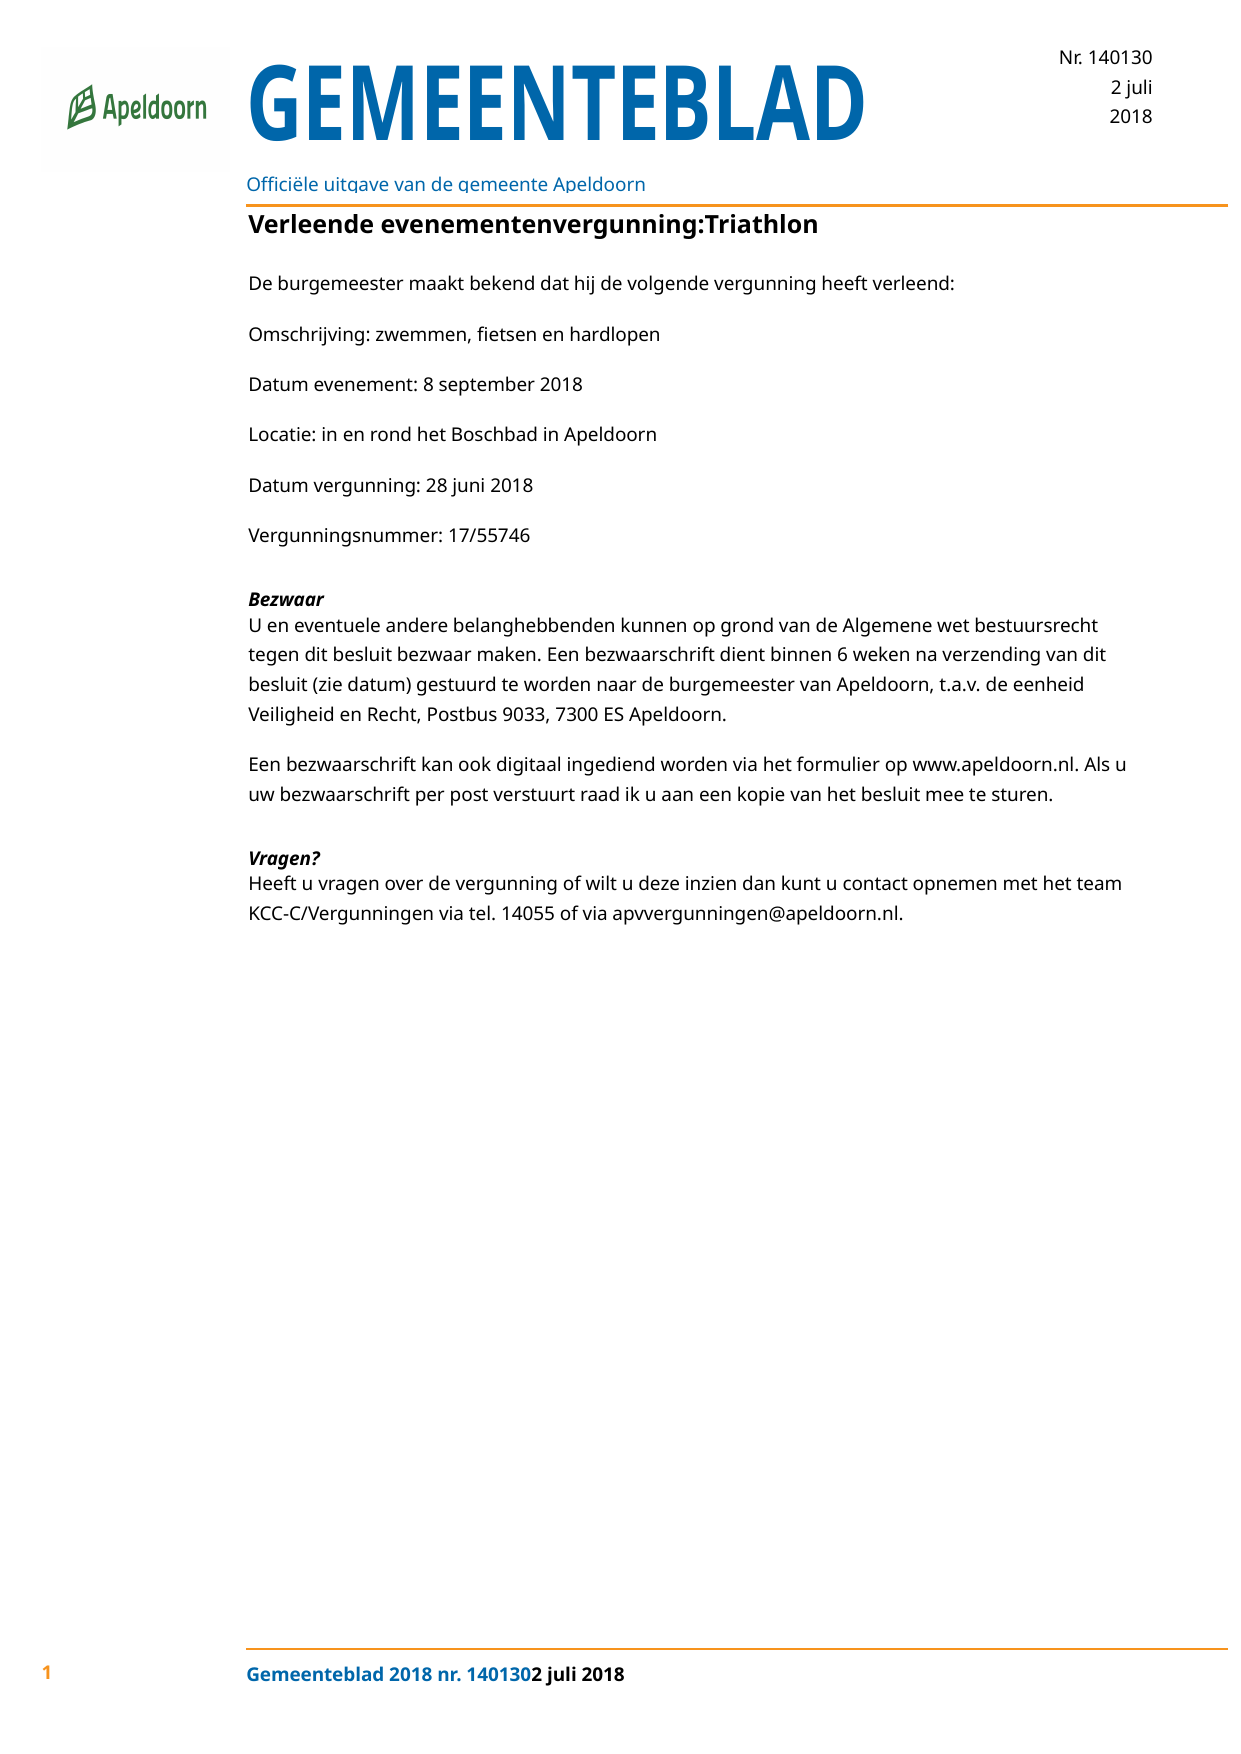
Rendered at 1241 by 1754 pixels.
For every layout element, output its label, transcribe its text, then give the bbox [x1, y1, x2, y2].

text U en eventuele andere belanghebbenden kunnen op grond van de Algemene wet bestuursrecht tegen dit besluit bezwaar maken. Een bezwaarschrift dient binnen 6 weken na verzending van dit besluit (zie datum) gestuurd te worden naar de burgemeester van Apeldoorn, t.a.v. de eenheid Veiligheid en Recht, Postbus 9033, 7300 ES Apeldoorn. [248, 612, 1152, 727]
text De burgemeester maakt bekend dat hij de volgende vergunning heeft verleend: [248, 270, 1152, 296]
text Locatie: in en rond het Boschbad in Apeldoorn [248, 422, 1152, 447]
text Bezwaar [248, 586, 1152, 612]
text Omschrijving: zwemmen, fietsen en hardlopen [248, 321, 1152, 346]
text Vergunningsnummer: 17/55746 [248, 522, 1152, 548]
text Vragen? [248, 845, 1152, 871]
text Datum vergunning: 28 juni 2018 [248, 472, 1152, 498]
text Datum evenement: 8 september 2018 [248, 371, 1152, 397]
text Verleende evenementenvergunning:Triathlon [248, 207, 1152, 241]
text Een bezwaarschrift kan ook digitaal ingediend worden via het formulier op www.apeldoorn.nl. Als u uw bezwaarschrift per post verstuurt raad ik u aan een kopie van het besluit mee te sturen. [248, 751, 1152, 807]
picture [41, 47, 231, 172]
text Heeft u vragen over de vergunning of wilt u deze inzien dan kunt u contact opnemen met het team KCC-C/Vergunningen via tel. 14055 of via apvvergunningen@apeldoorn.nl. [248, 871, 1152, 926]
